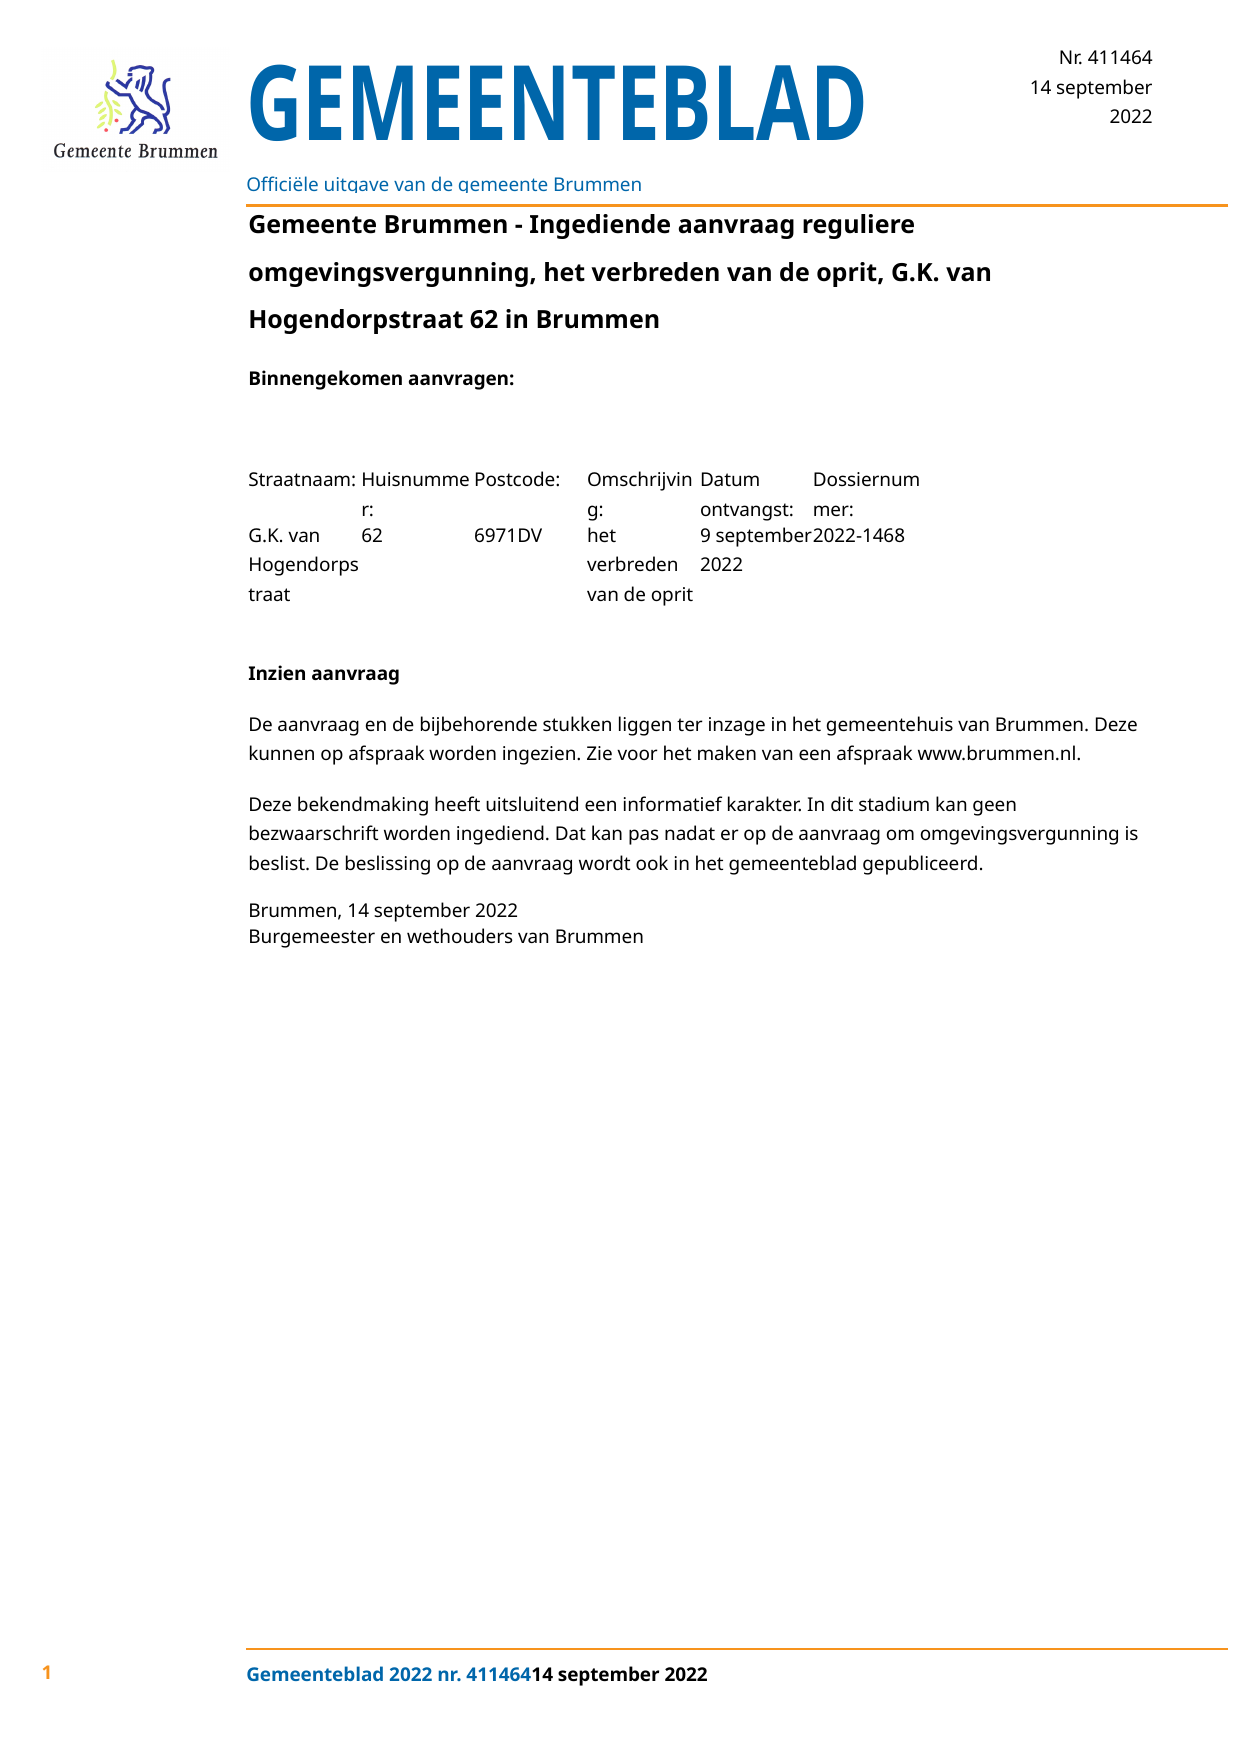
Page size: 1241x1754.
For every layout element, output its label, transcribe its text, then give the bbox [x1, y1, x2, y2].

text Deze bekendmaking heeft uitsluitend een informatief karakter. In dit stadium kan geen bezwaarschrift worden ingediend. Dat kan pas nadat er op de aanvraag om omgevingsvergunning is beslist. De beslissing op de aanvraag wordt ook in het gemeenteblad gepubliceerd. [248, 791, 1152, 876]
table_header Postcode: [474, 466, 587, 522]
text Brummen, 14 september 2022 [248, 898, 1152, 923]
table_cell G.K. van Hogendorpstraat [248, 522, 361, 607]
table_cell 62 [361, 522, 474, 607]
table_header [1039, 466, 1152, 522]
table_cell [1039, 522, 1152, 607]
text De aanvraag en de bijbehorende stukken liggen ter inzage in het gemeentehuis van Brummen. Deze kunnen op afspraak worden ingezien. Zie voor het maken van een afspraak www.brummen.nl. [248, 711, 1152, 766]
table_header Dossiernummer: [813, 466, 926, 522]
table_cell 2022-1468 [813, 522, 926, 607]
table_header Datum ontvangst: [700, 466, 813, 522]
text Binnengekomen aanvragen: [248, 366, 1152, 391]
table_header Omschrijving: [587, 466, 700, 522]
table_header Straatnaam: [248, 466, 361, 522]
table_cell 9 september 2022 [700, 522, 813, 607]
text Inzien aanvraag [248, 660, 1152, 686]
table_cell 6971DV [474, 522, 587, 607]
picture [41, 47, 231, 172]
table_header Huisnummer: [361, 466, 474, 522]
table_header [926, 466, 1038, 522]
text Gemeente Brummen - Ingediende aanvraag reguliere omgevingsvergunning, het verbreden van de oprit, G.K. van Hogendorpstraat 62 in Brummen [248, 207, 1152, 336]
table_cell [926, 522, 1038, 607]
text Burgemeester en wethouders van Brummen [248, 923, 1152, 949]
table_cell het verbreden van de oprit [587, 522, 700, 607]
